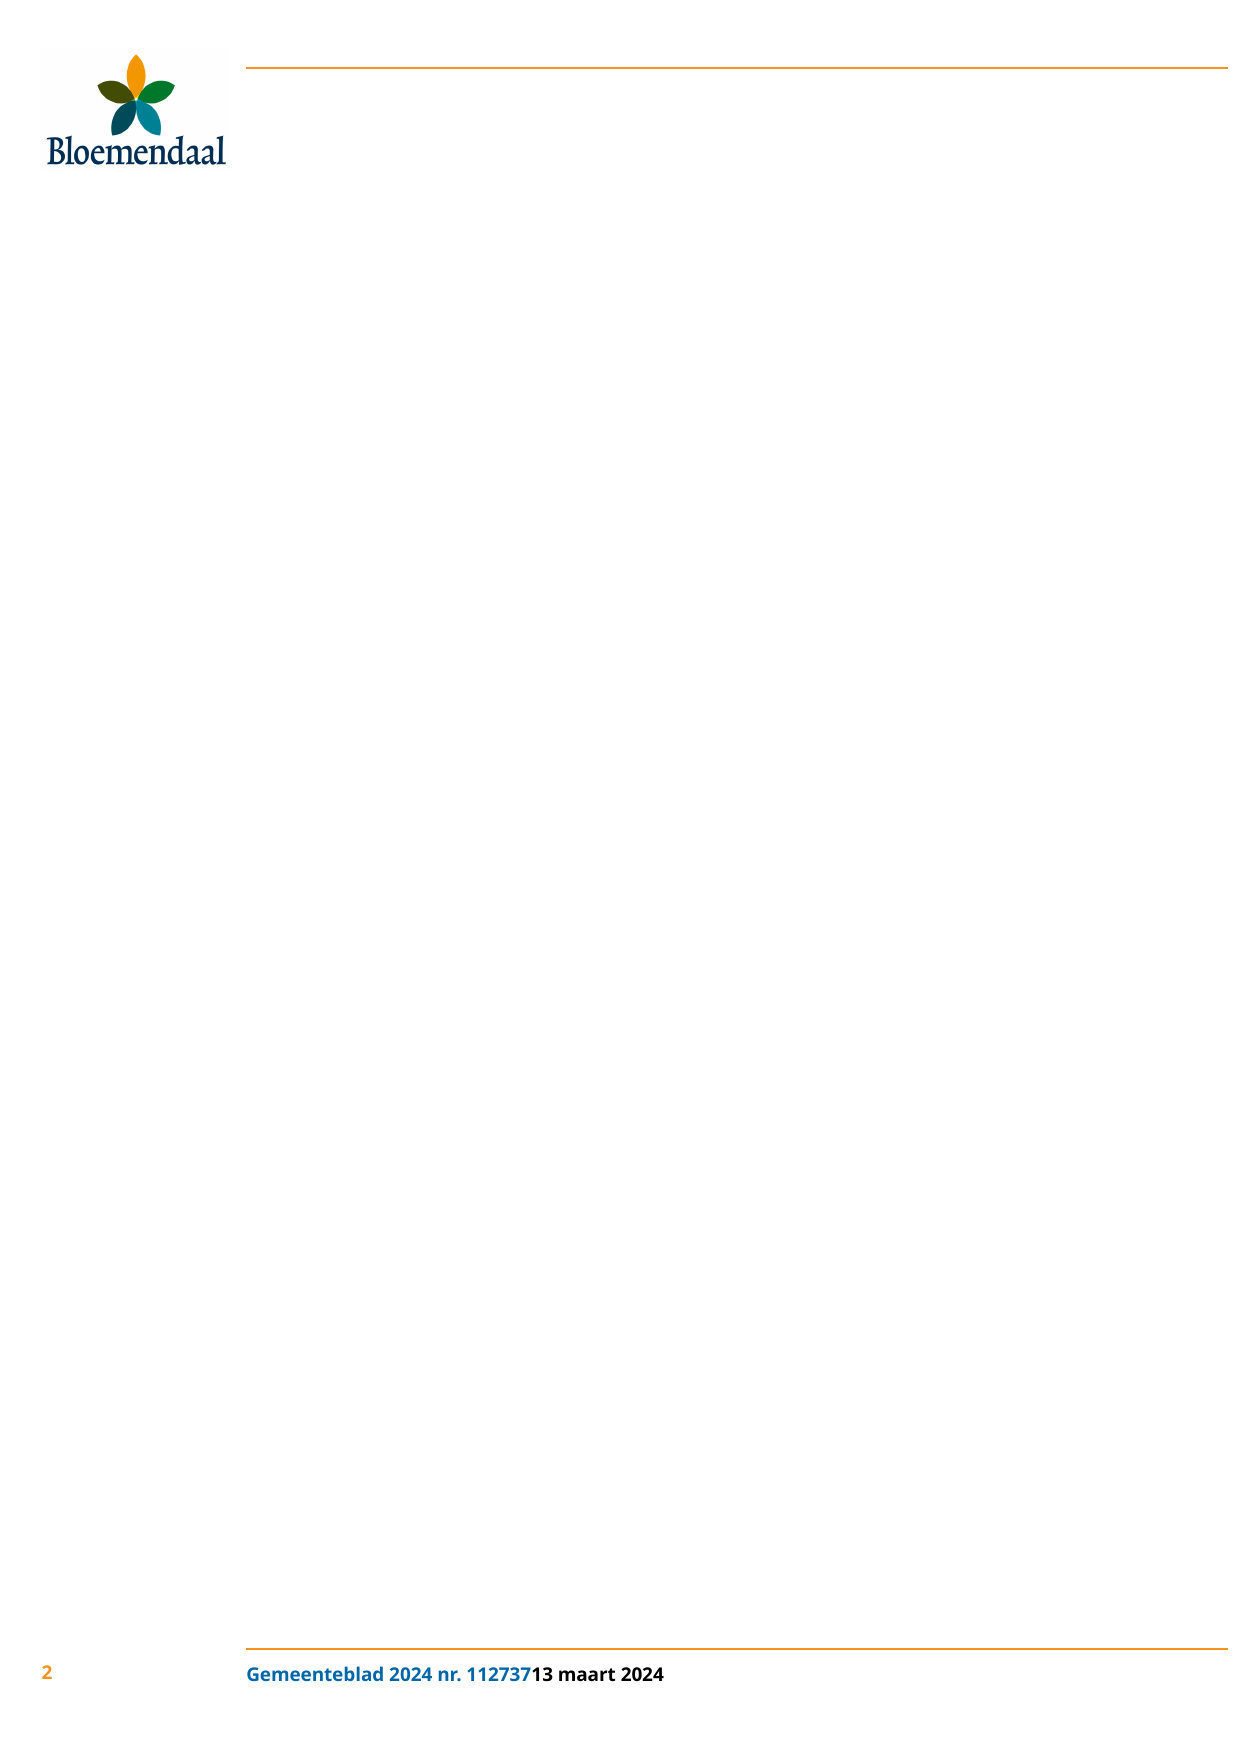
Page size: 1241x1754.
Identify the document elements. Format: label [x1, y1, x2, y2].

picture [41, 47, 231, 172]
